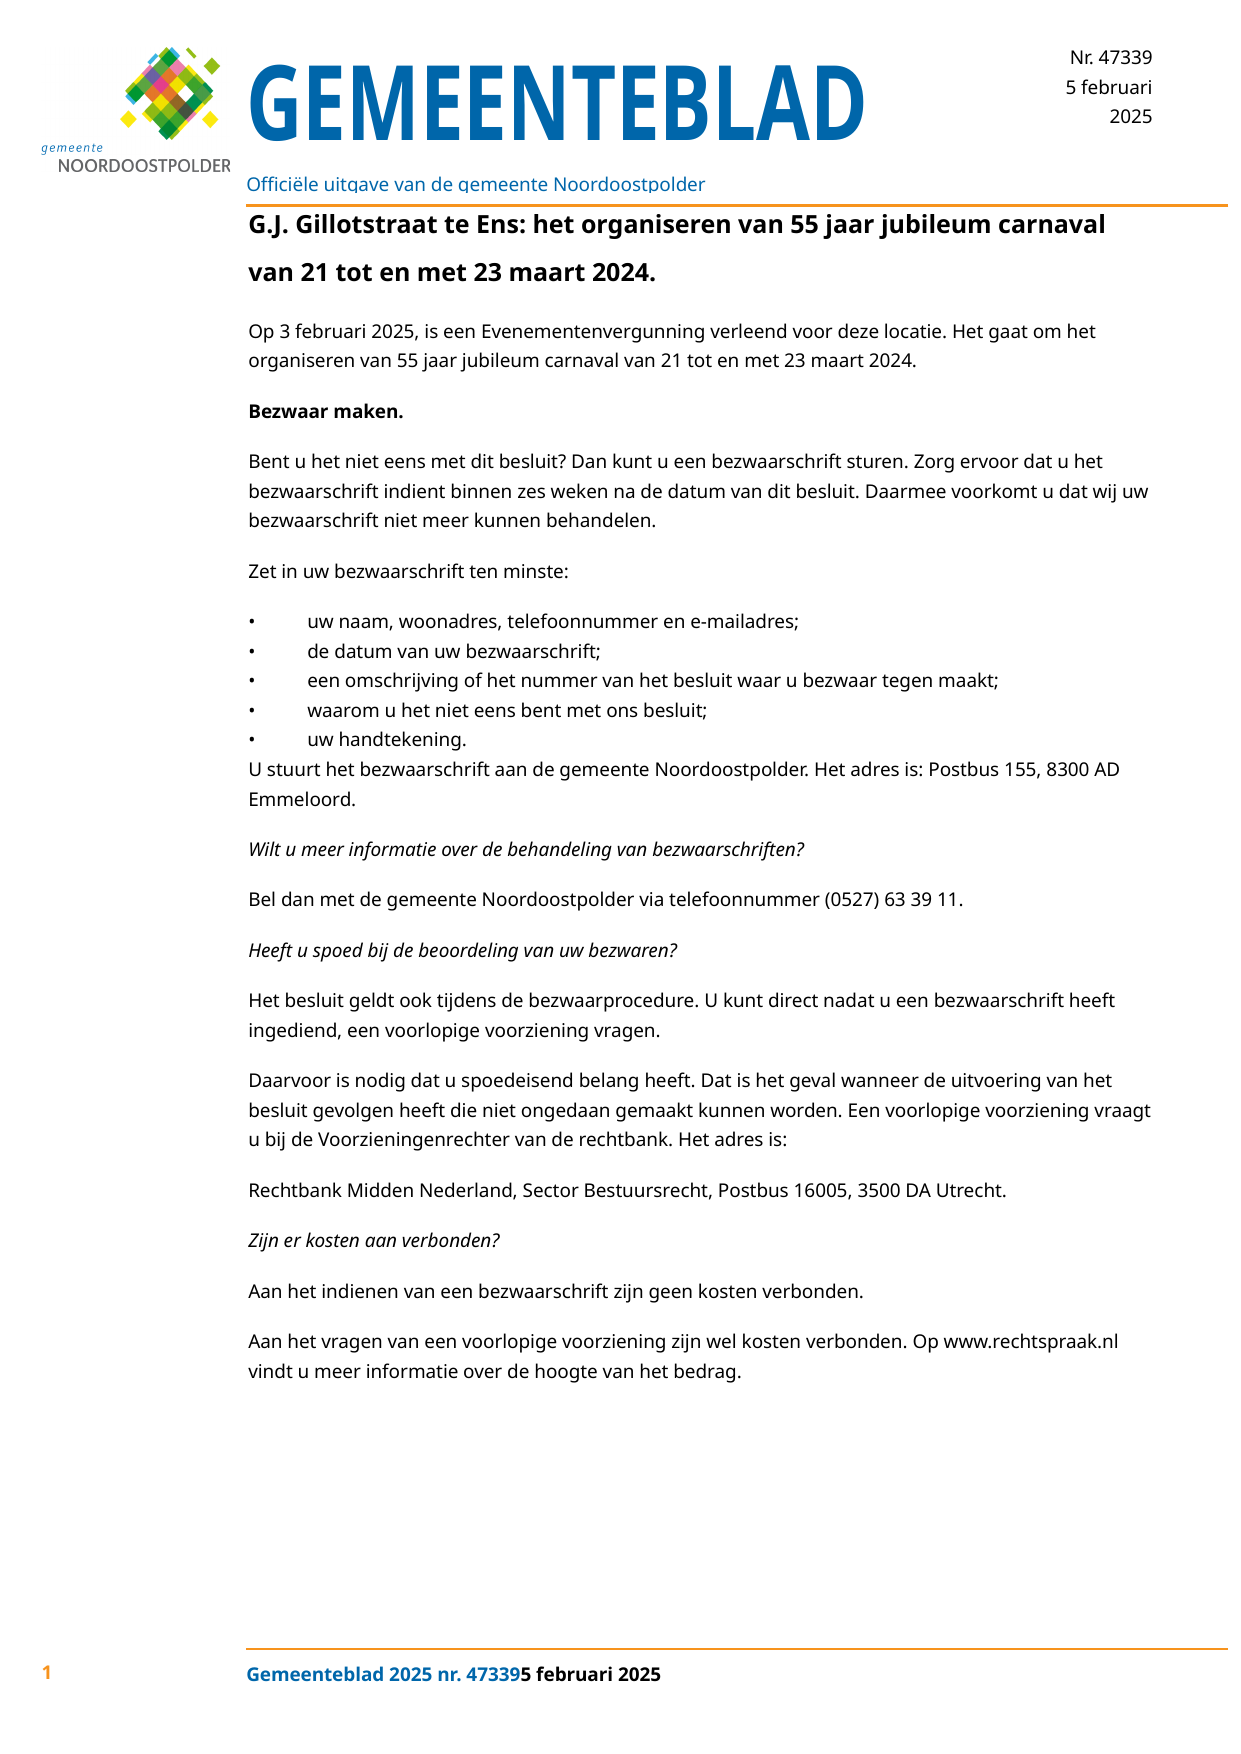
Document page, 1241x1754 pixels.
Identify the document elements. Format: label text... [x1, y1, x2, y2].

text G.J. Gillotstraat te Ens: het organiseren van 55 jaar jubileum carnaval van 21 tot en met 23 maart 2024. [248, 207, 1152, 288]
text Bezwaar maken. [248, 398, 1152, 424]
text Rechtbank Midden Nederland, Sector Bestuursrecht, Postbus 16005, 3500 DA Utrecht. [248, 1177, 1152, 1203]
list de datum van uw bezwaarschrift; [248, 638, 1152, 664]
text Wilt u meer informatie over de behandeling van bezwaarschriften? [248, 836, 1152, 862]
text Heeft u spoed bij de beoordeling van uw bezwaren? [248, 937, 1152, 963]
list uw handtekening. [248, 727, 1152, 752]
list waarom u het niet eens bent met ons besluit; [248, 697, 1152, 723]
text Zijn er kosten aan verbonden? [248, 1227, 1152, 1253]
list een omschrijving of het nummer van het besluit waar u bezwaar tegen maakt; [248, 667, 1152, 693]
list uw naam, woonadres, telefoonnummer en e-mailadres; [248, 608, 1152, 634]
text Op 3 februari 2025, is een Evenementenvergunning verleend voor deze locatie. Het gaat om het organiseren van 55 jaar jubileum carnaval van 21 tot en met 23 maart 2024. [248, 318, 1152, 373]
text Bel dan met de gemeente Noordoostpolder via telefoonnummer (0527) 63 39 11. [248, 887, 1152, 912]
text Aan het indienen van een bezwaarschrift zijn geen kosten verbonden. [248, 1278, 1152, 1304]
text U stuurt het bezwaarschrift aan de gemeente Noordoostpolder. Het adres is: Postbus 155, 8300 AD Emmeloord. [248, 756, 1152, 812]
text Bent u het niet eens met dit besluit? Dan kunt u een bezwaarschrift sturen. Zorg ervoor dat u het bezwaarschrift indient binnen zes weken na de datum van dit besluit. Daarmee voorkomt u dat wij uw bezwaarschrift niet meer kunnen behandelen. [248, 448, 1152, 533]
text Zet in uw bezwaarschrift ten minste: [248, 558, 1152, 584]
text Het besluit geldt ook tijdens de bezwaarprocedure. U kunt direct nadat u een bezwaarschrift heeft ingediend, een voorlopige voorziening vragen. [248, 987, 1152, 1043]
text Daarvoor is nodig dat u spoedeisend belang heeft. Dat is het geval wanneer de uitvoering van het besluit gevolgen heeft die niet ongedaan gemaakt kunnen worden. Een voorlopige voorziening vraagt u bij de Voorzieningenrechter van de rechtbank. Het adres is: [248, 1067, 1152, 1152]
text Aan het vragen van een voorlopige voorziening zijn wel kosten verbonden. Op www.rechtspraak.nl vindt u meer informatie over de hoogte van het bedrag. [248, 1328, 1152, 1384]
picture [41, 47, 231, 172]
